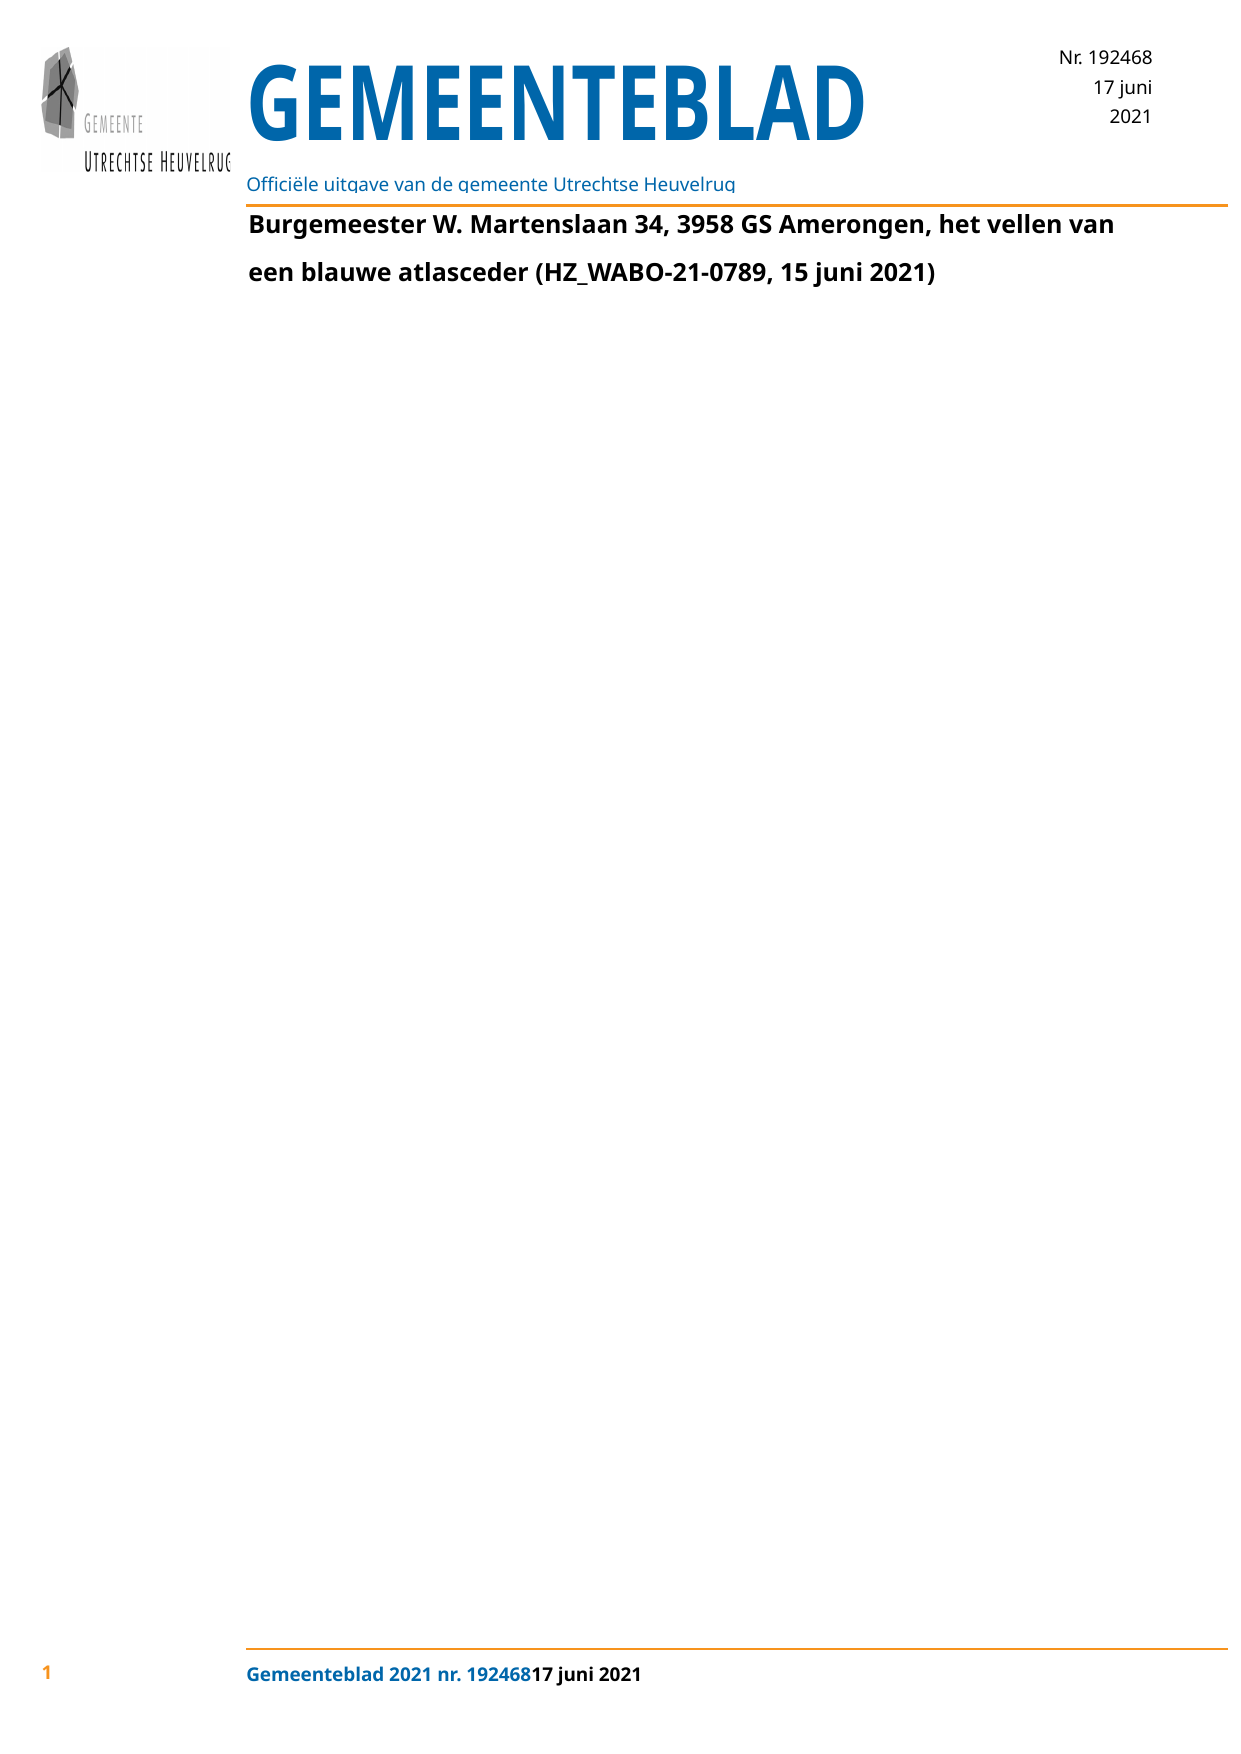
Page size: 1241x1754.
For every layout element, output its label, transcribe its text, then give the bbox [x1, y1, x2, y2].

text Burgemeester W. Martenslaan 34, 3958 GS Amerongen, het vellen van een blauwe atlasceder (HZ_WABO-21-0789, 15 juni 2021) [248, 207, 1152, 288]
picture [41, 47, 231, 172]
